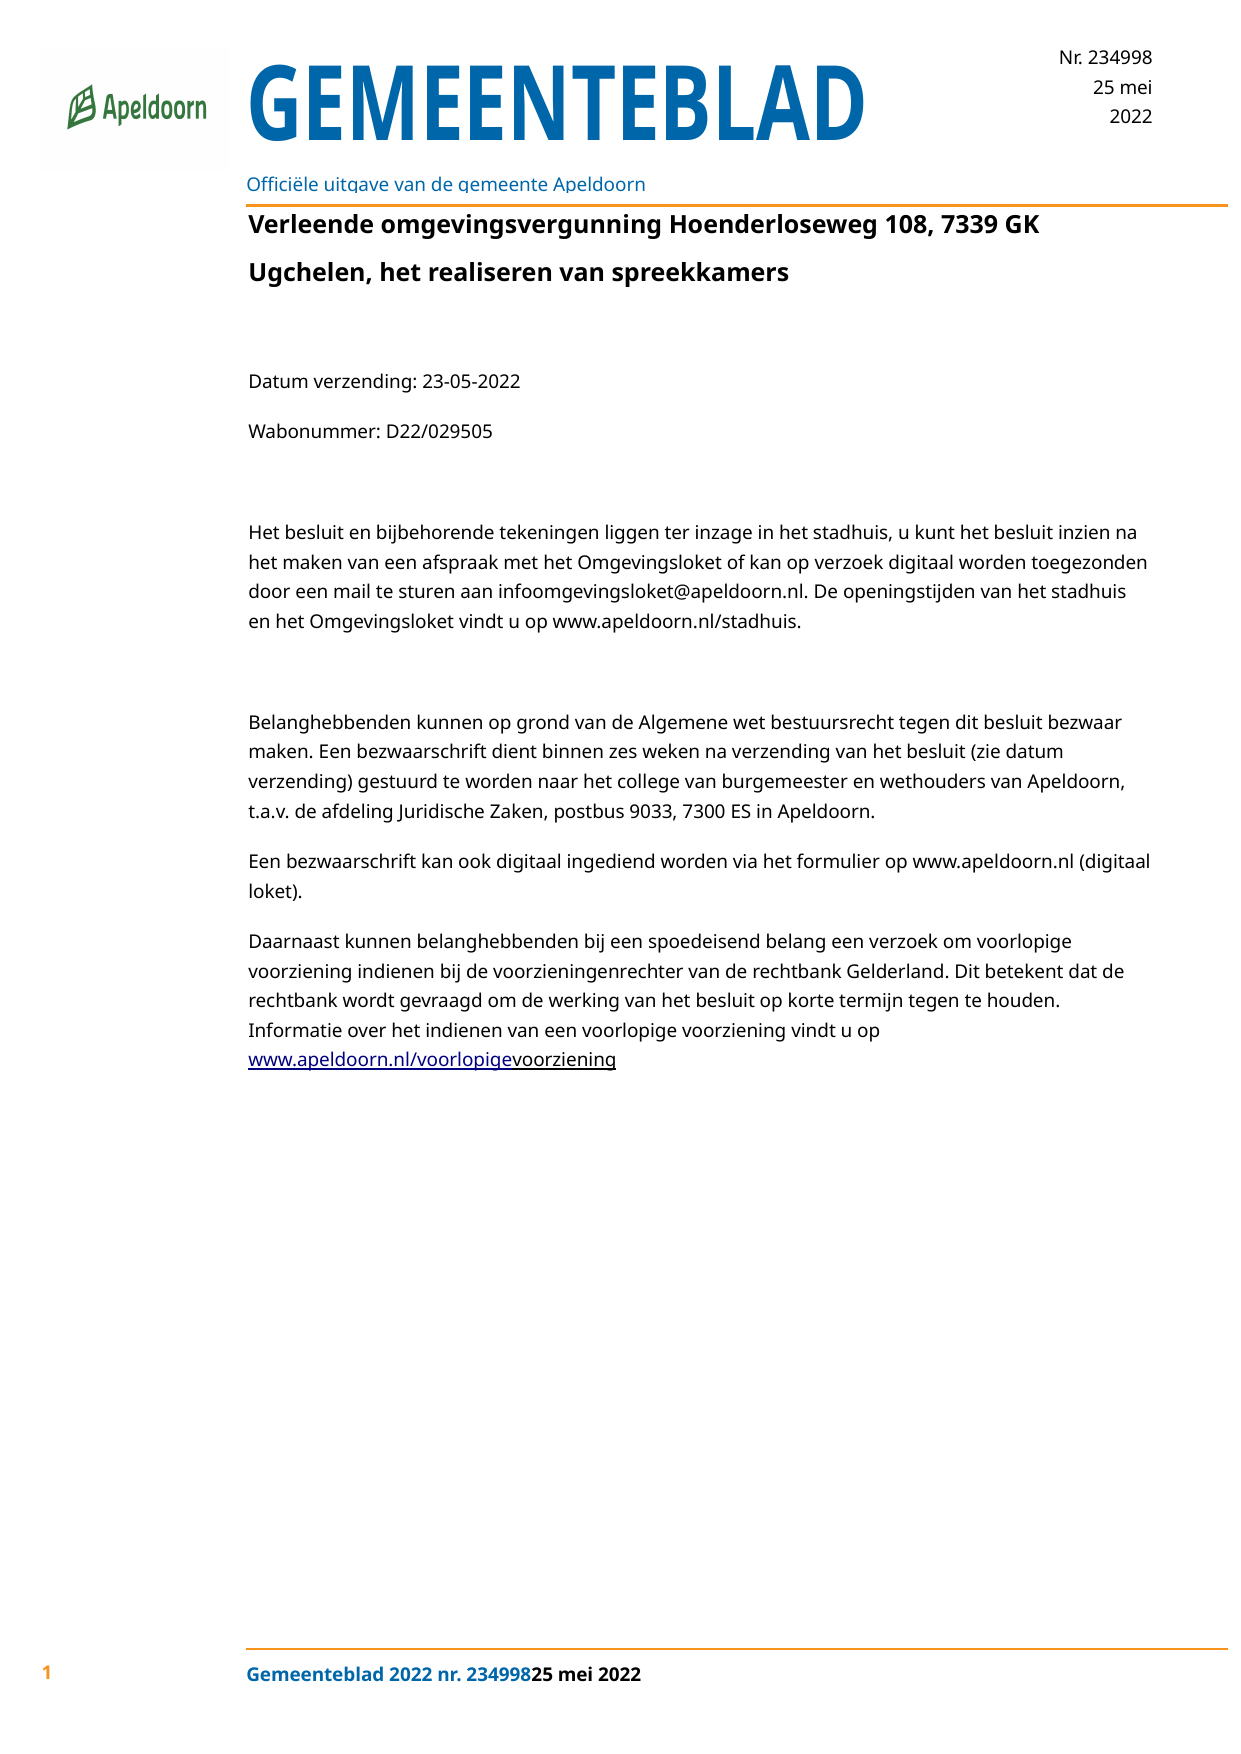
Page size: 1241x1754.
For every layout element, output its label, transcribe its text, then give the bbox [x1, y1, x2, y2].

text Het besluit en bijbehorende tekeningen liggen ter inzage in het stadhuis, u kunt het besluit inzien na het maken van een afspraak met het Omgevingsloket of kan op verzoek digitaal worden toegezonden door een mail te sturen aan infoomgevingsloket@apeldoorn.nl. De openingstijden van het stadhuis en het Omgevingsloket vindt u op www.apeldoorn.nl/stadhuis. [248, 519, 1152, 634]
text Een bezwaarschrift kan ook digitaal ingediend worden via het formulier op www.apeldoorn.nl (digitaal loket). [248, 848, 1152, 904]
text Datum verzending: 23-05-2022 [248, 368, 1152, 394]
text Daarnaast kunnen belanghebbenden bij een spoedeisend belang een verzoek om voorlopige voorziening indienen bij de voorzieningenrechter van de rechtbank Gelderland. Dit betekent dat de rechtbank wordt gevraagd om de werking van het besluit op korte termijn tegen te houden. Informatie over het indienen van een voorlopige voorziening vindt u op www.apeldoorn.nl/voorlopigevoorziening [248, 928, 1152, 1072]
text Wabonummer: D22/029505 [248, 419, 1152, 444]
text Belanghebbenden kunnen op grond van de Algemene wet bestuursrecht tegen dit besluit bezwaar maken. Een bezwaarschrift dient binnen zes weken na verzending van het besluit (zie datum verzending) gestuurd te worden naar het college van burgemeester en wethouders van Apeldoorn, t.a.v. de afdeling Juridische Zaken, postbus 9033, 7300 ES in Apeldoorn. [248, 709, 1152, 824]
text Verleende omgevingsvergunning Hoenderloseweg 108, 7339 GK Ugchelen, het realiseren van spreekkamers [248, 207, 1152, 288]
picture [41, 47, 231, 172]
